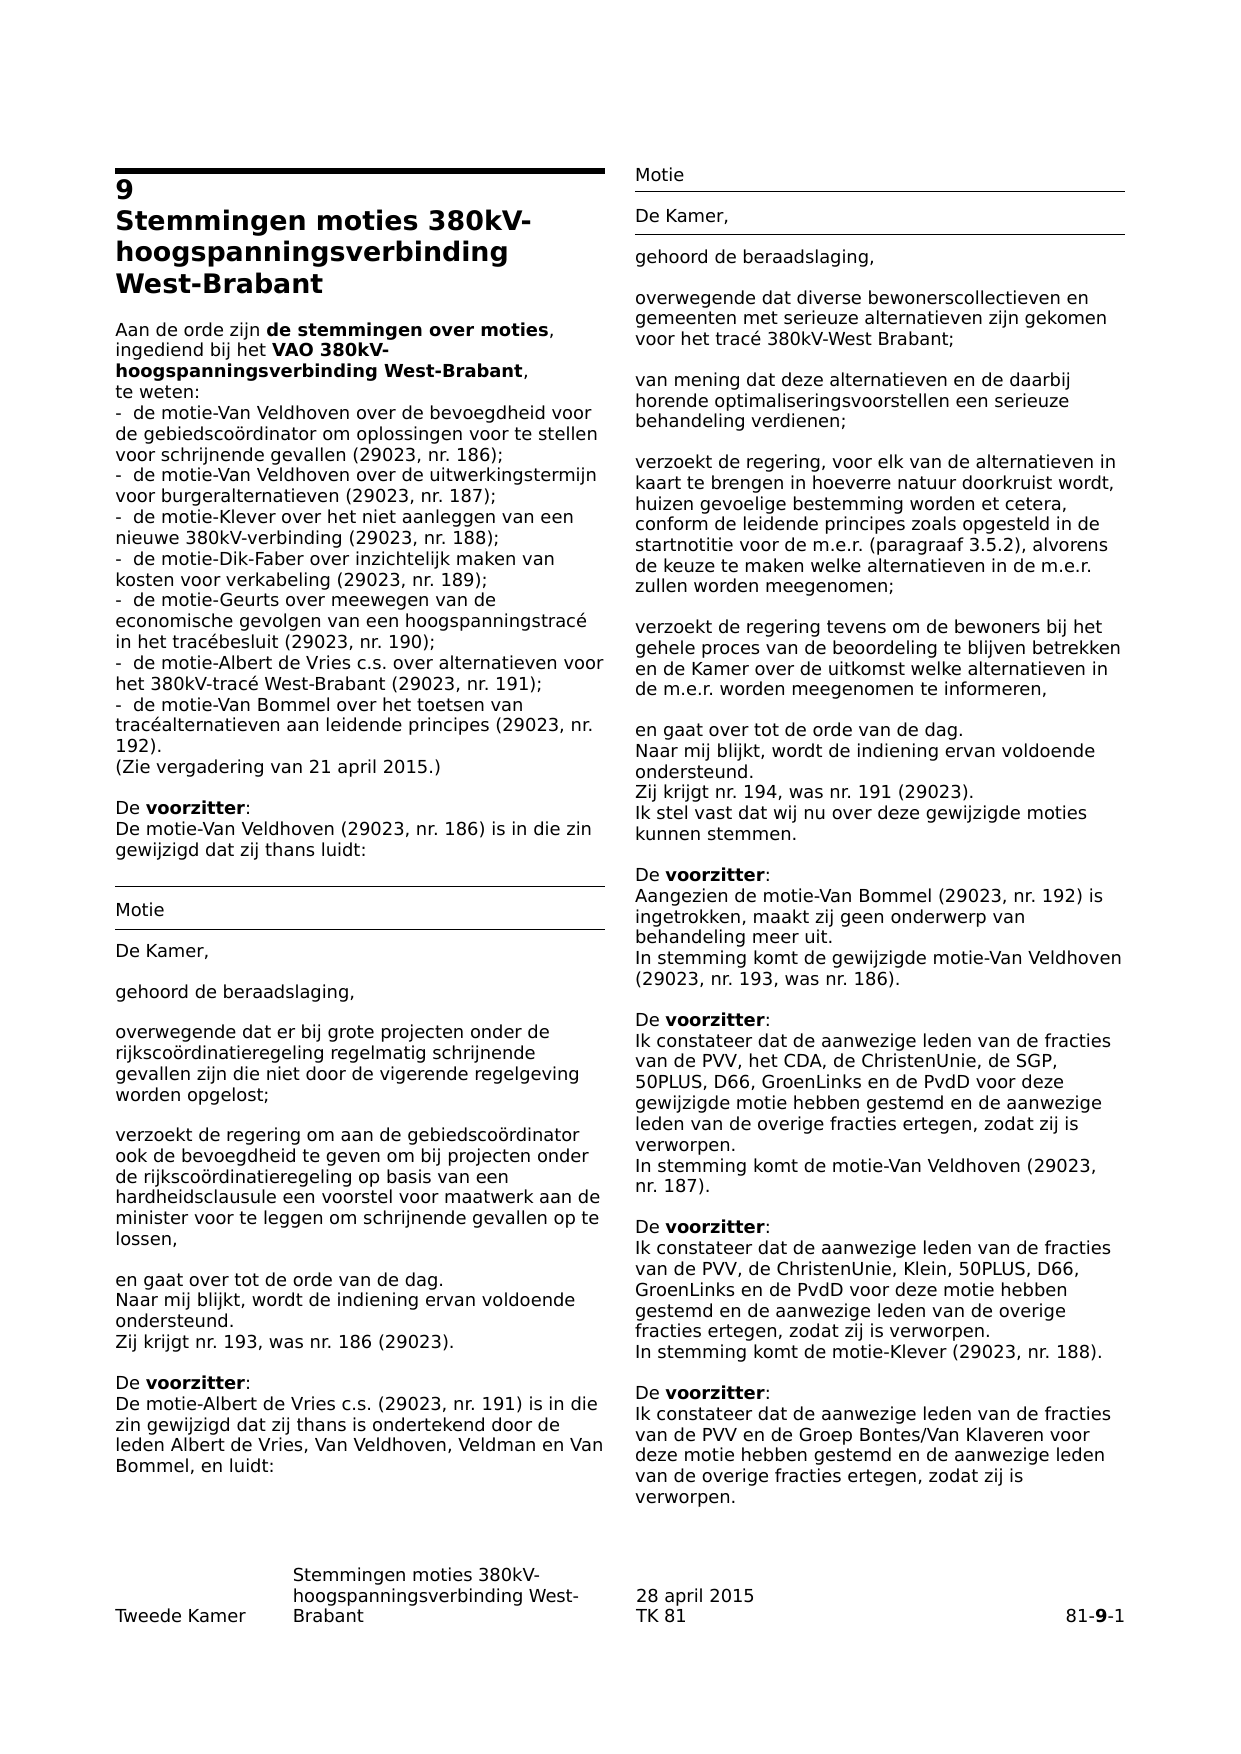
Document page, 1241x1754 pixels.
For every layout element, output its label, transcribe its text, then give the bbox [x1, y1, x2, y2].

text De voorzitter: [635, 1383, 1125, 1403]
list de motie-Van Veldhoven over de bevoegdheid voor de gebiedscoördinator om oplossingen voor te stellen voor schrijnende gevallen (29023, nr. 186); [115, 403, 605, 465]
list de motie-Albert de Vries c.s. over alternatieven voor het 380kV-tracé West-Brabant (29023, nr. 191); [115, 653, 605, 694]
text Aangezien de motie-Van Bommel (29023, nr. 192) is ingetrokken, maakt zij geen onderwerp van behandeling meer uit. [635, 886, 1125, 948]
list de motie-Dik-Faber over inzichtelijk maken van kosten voor verkabeling (29023, nr. 189); [115, 548, 605, 590]
text De voorzitter: [115, 1373, 605, 1393]
text verzoekt de regering, voor elk van de alternatieven in kaart te brengen in hoeverre natuur doorkruist wordt, huizen gevoelige bestemming worden et cetera, conform de leidende principes zoals opgesteld in de startnotitie voor de m.e.r. (paragraaf 3.5.2), alvorens de keuze te maken welke alternatieven in de m.e.r. zullen worden meegenomen; [635, 452, 1125, 597]
text De motie-Albert de Vries c.s. (29023, nr. 191) is in die zin gewijzigd dat zij thans is ondertekend door de leden Albert de Vries, Van Veldhoven, Veldman en Van Bommel, en luidt: [115, 1393, 605, 1477]
text Zij krijgt nr. 193, was nr. 186 (29023). [115, 1332, 605, 1353]
text De voorzitter: [635, 1217, 1125, 1238]
text verzoekt de regering tevens om de bewoners bij het gehele proces van de beoordeling te blijven betrekken en de Kamer over de uitkomst welke alternatieven in de m.e.r. worden meegenomen te informeren, [635, 617, 1125, 700]
text verzoekt de regering om aan de gebiedscoördinator ook de bevoegdheid te geven om bij projecten onder de rijkscoördinatieregeling op basis van een hardheidsclausule een voorstel voor maatwerk aan de minister voor te leggen om schrijnende gevallen op te lossen, [115, 1125, 605, 1249]
title 9 Stemmingen moties 380kV-hoogspanningsverbinding West-Brabant [115, 174, 605, 299]
text en gaat over tot de orde van de dag. [115, 1269, 605, 1290]
text Ik constateer dat de aanwezige leden van de fracties van de PVV, het CDA, de ChristenUnie, de SGP, 50PLUS, D66, GroenLinks en de PvdD voor deze gewijzigde motie hebben gestemd en de aanwezige leden van de overige fracties ertegen, zodat zij is verworpen. [635, 1030, 1125, 1155]
text overwegende dat diverse bewonerscollectieven en gemeenten met serieuze alternatieven zijn gekomen voor het tracé 380kV-West Brabant; [635, 287, 1125, 350]
text Motie [115, 900, 605, 921]
text overwegende dat er bij grote projecten onder de rijkscoördinatieregeling regelmatig schrijnende gevallen zijn die niet door de vigerende regelgeving worden opgelost; [115, 1022, 605, 1105]
text van mening dat deze alternatieven en de daarbij horende optimaliseringsvoorstellen een serieuze behandeling verdienen; [635, 370, 1125, 432]
text Ik constateer dat de aanwezige leden van de fracties van de PVV en de Groep Bontes/Van Klaveren voor deze motie hebben gestemd en de aanwezige leden van de overige fracties ertegen, zodat zij is verworpen. [635, 1403, 1125, 1508]
text gehoord de beraadslaging, [635, 247, 1125, 267]
text gehoord de beraadslaging, [115, 981, 605, 1002]
text Zij krijgt nr. 194, was nr. 191 (29023). [635, 782, 1125, 803]
text In stemming komt de motie-Klever (29023, nr. 188). [635, 1342, 1125, 1363]
text De Kamer, [115, 941, 605, 961]
text (Zie vergadering van 21 april 2015.) [115, 757, 605, 778]
list de motie-Van Bommel over het toetsen van tracéalternatieven aan leidende principes (29023, nr. 192). [115, 694, 605, 757]
text Aan de orde zijn de stemmingen over moties, ingediend bij het VAO 380kV-hoogspanningsverbinding West-Brabant, [115, 319, 605, 382]
text Naar mij blijkt, wordt de indiening ervan voldoende ondersteund. [635, 741, 1125, 782]
text De voorzitter: [115, 798, 605, 818]
list de motie-Van Veldhoven over de uitwerkingstermijn voor burgeralternatieven (29023, nr. 187); [115, 465, 605, 507]
text en gaat over tot de orde van de dag. [635, 720, 1125, 741]
text te weten: [115, 382, 605, 403]
text Motie [635, 165, 1125, 186]
text Ik stel vast dat wij nu over deze gewijzigde moties kunnen stemmen. [635, 803, 1125, 845]
text De motie-Van Veldhoven (29023, nr. 186) is in die zin gewijzigd dat zij thans luidt: [115, 818, 605, 860]
text Ik constateer dat de aanwezige leden van de fracties van de PVV, de ChristenUnie, Klein, 50PLUS, D66, GroenLinks en de PvdD voor deze motie hebben gestemd en de aanwezige leden van de overige fracties ertegen, zodat zij is verworpen. [635, 1238, 1125, 1342]
list de motie-Geurts over meewegen van de economische gevolgen van een hoogspanningstracé in het tracébesluit (29023, nr. 190); [115, 590, 605, 653]
text De Kamer, [635, 206, 1125, 227]
text In stemming komt de motie-Van Veldhoven (29023, nr. 187). [635, 1155, 1125, 1197]
text Naar mij blijkt, wordt de indiening ervan voldoende ondersteund. [115, 1290, 605, 1332]
text De voorzitter: [635, 1010, 1125, 1030]
text In stemming komt de gewijzigde motie-Van Veldhoven (29023, nr. 193, was nr. 186). [635, 948, 1125, 990]
text De voorzitter: [635, 865, 1125, 886]
list de motie-Klever over het niet aanleggen van een nieuwe 380kV-verbinding (29023, nr. 188); [115, 507, 605, 548]
